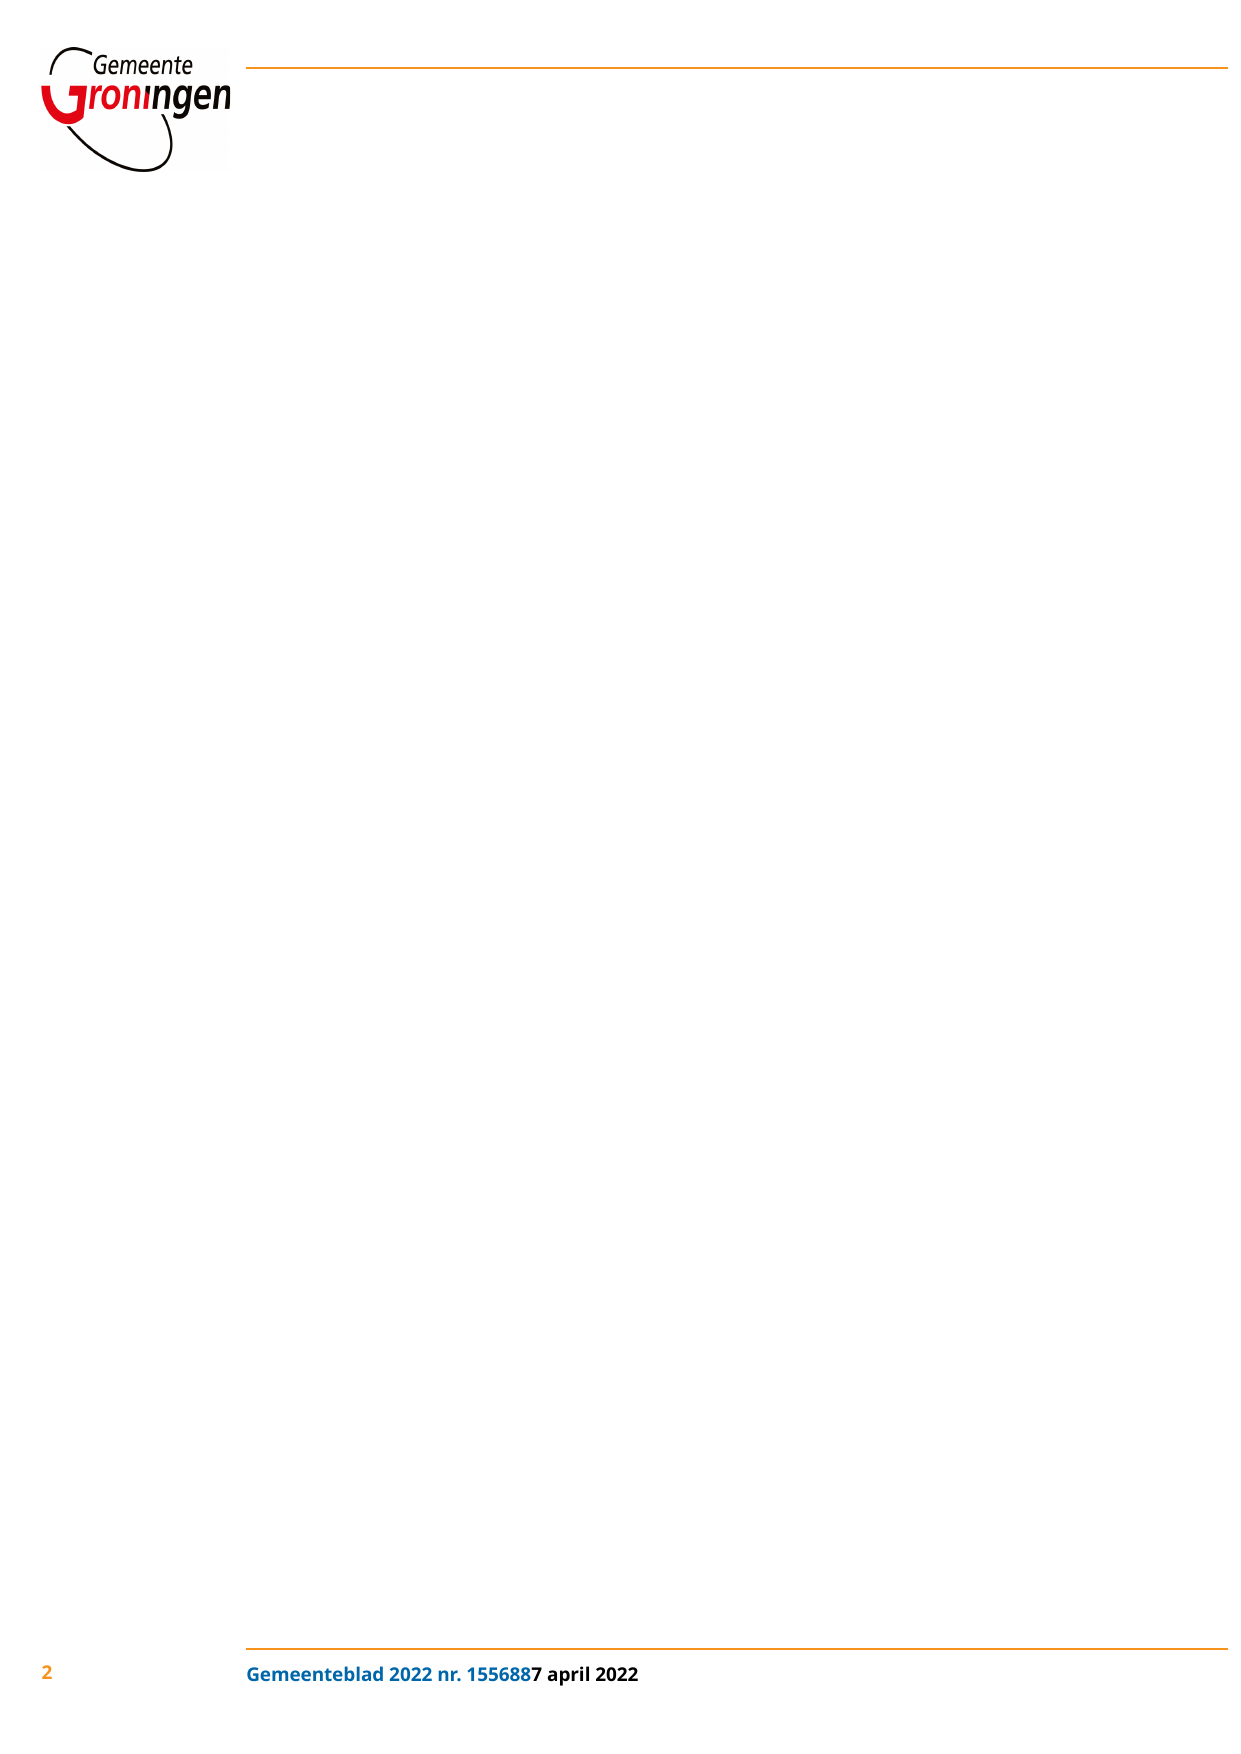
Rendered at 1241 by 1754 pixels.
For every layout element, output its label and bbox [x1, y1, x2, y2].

picture [41, 47, 231, 172]
